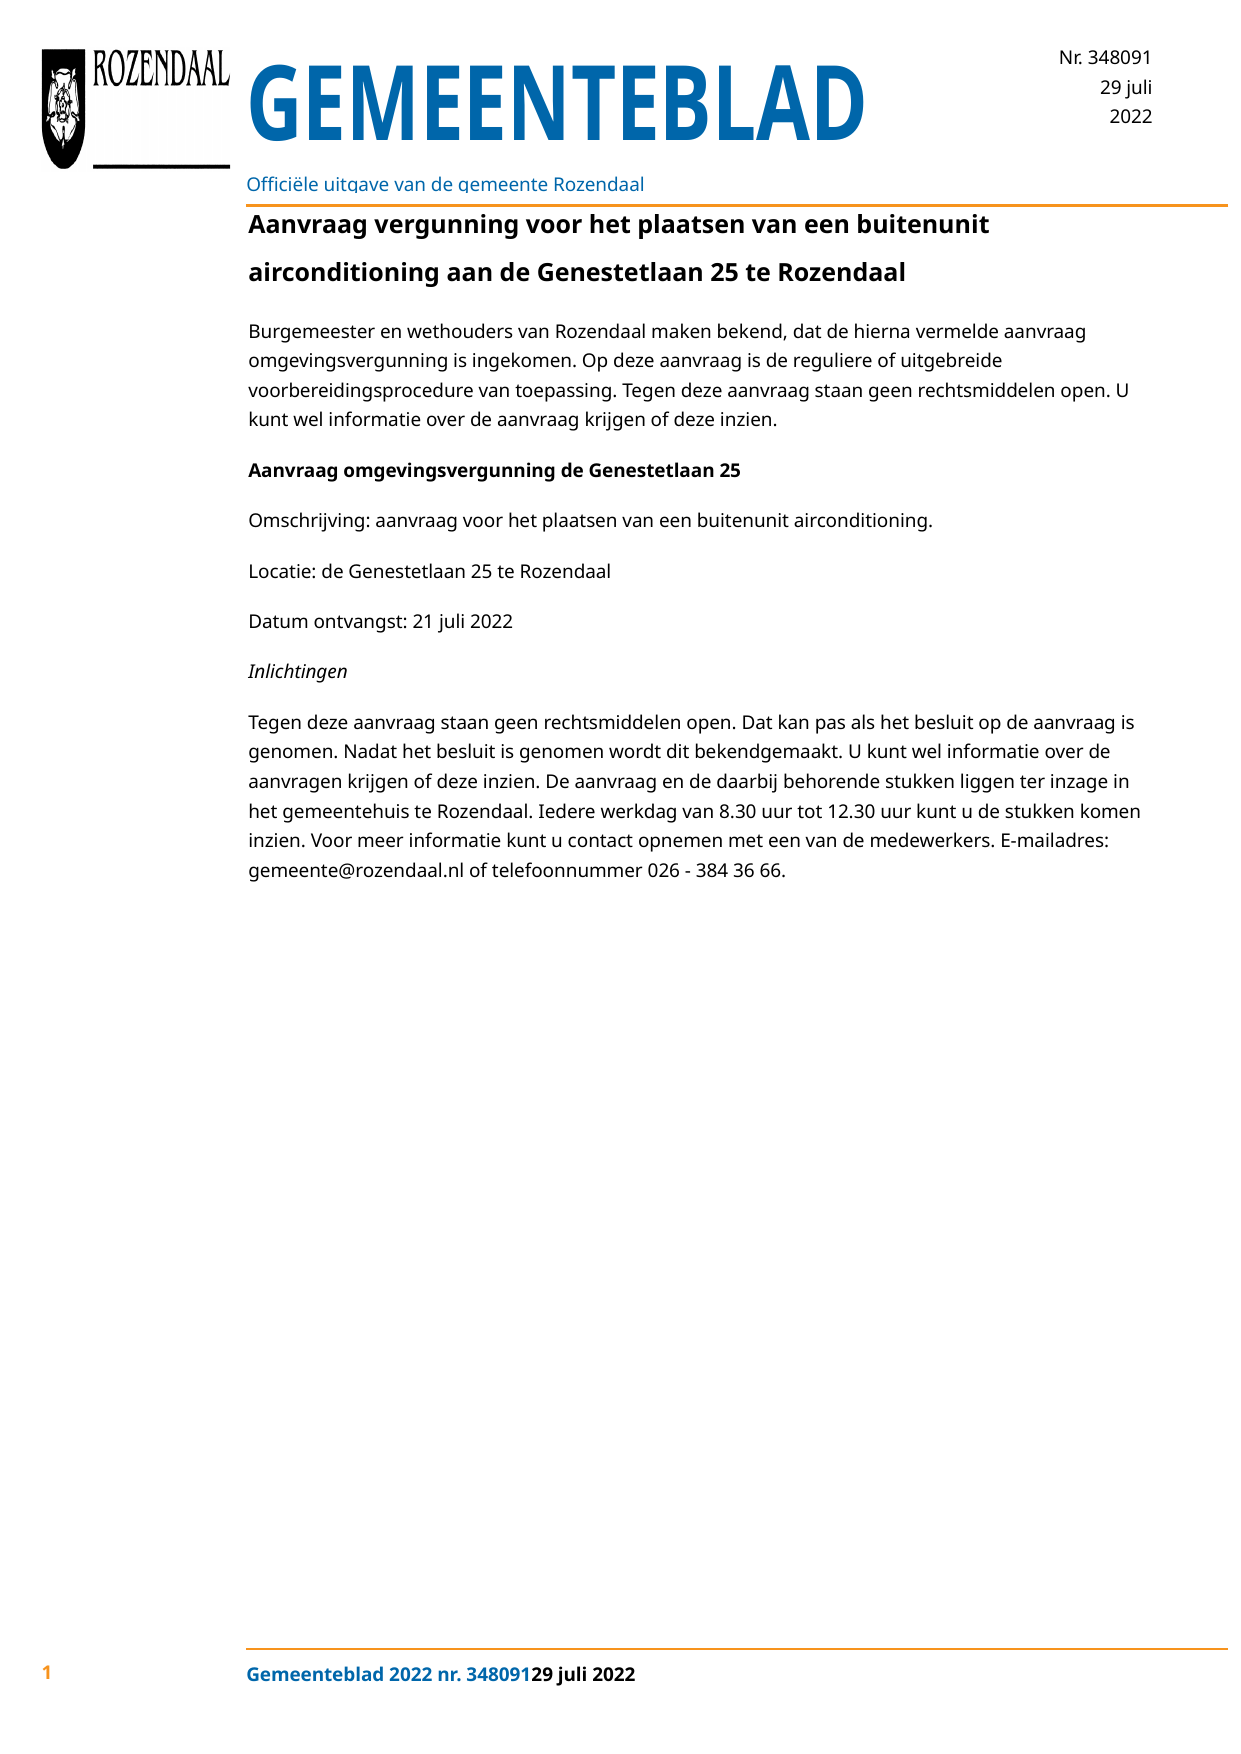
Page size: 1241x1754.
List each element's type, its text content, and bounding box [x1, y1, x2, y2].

text Locatie: de Genestetlaan 25 te Rozendaal [248, 558, 1152, 584]
text Omschrijving: aanvraag voor het plaatsen van een buitenunit airconditioning. [248, 507, 1152, 533]
text Tegen deze aanvraag staan geen rechtsmiddelen open. Dat kan pas als het besluit op de aanvraag is genomen. Nadat het besluit is genomen wordt dit bekendgemaakt. U kunt wel informatie over de aanvragen krijgen of deze inzien. De aanvraag en de daarbij behorende stukken liggen ter inzage in het gemeentehuis te Rozendaal. Iedere werkdag van 8.30 uur tot 12.30 uur kunt u de stukken komen inzien. Voor meer informatie kunt u contact opnemen met een van de medewerkers. E-mailadres: gemeente@rozendaal.nl of telefoonnummer 026 - 384 36 66. [248, 709, 1152, 883]
picture [41, 47, 231, 172]
text Burgemeester en wethouders van Rozendaal maken bekend, dat de hierna vermelde aanvraag omgevingsvergunning is ingekomen. Op deze aanvraag is de reguliere of uitgebreide voorbereidingsprocedure van toepassing. Tegen deze aanvraag staan geen rechtsmiddelen open. U kunt wel informatie over de aanvraag krijgen of deze inzien. [248, 318, 1152, 432]
text Aanvraag omgevingsvergunning de Genestetlaan 25 [248, 457, 1152, 483]
text Aanvraag vergunning voor het plaatsen van een buitenunit airconditioning aan de Genestetlaan 25 te Rozendaal [248, 207, 1152, 288]
text Datum ontvangst: 21 juli 2022 [248, 608, 1152, 634]
text Inlichtingen [248, 659, 1152, 684]
